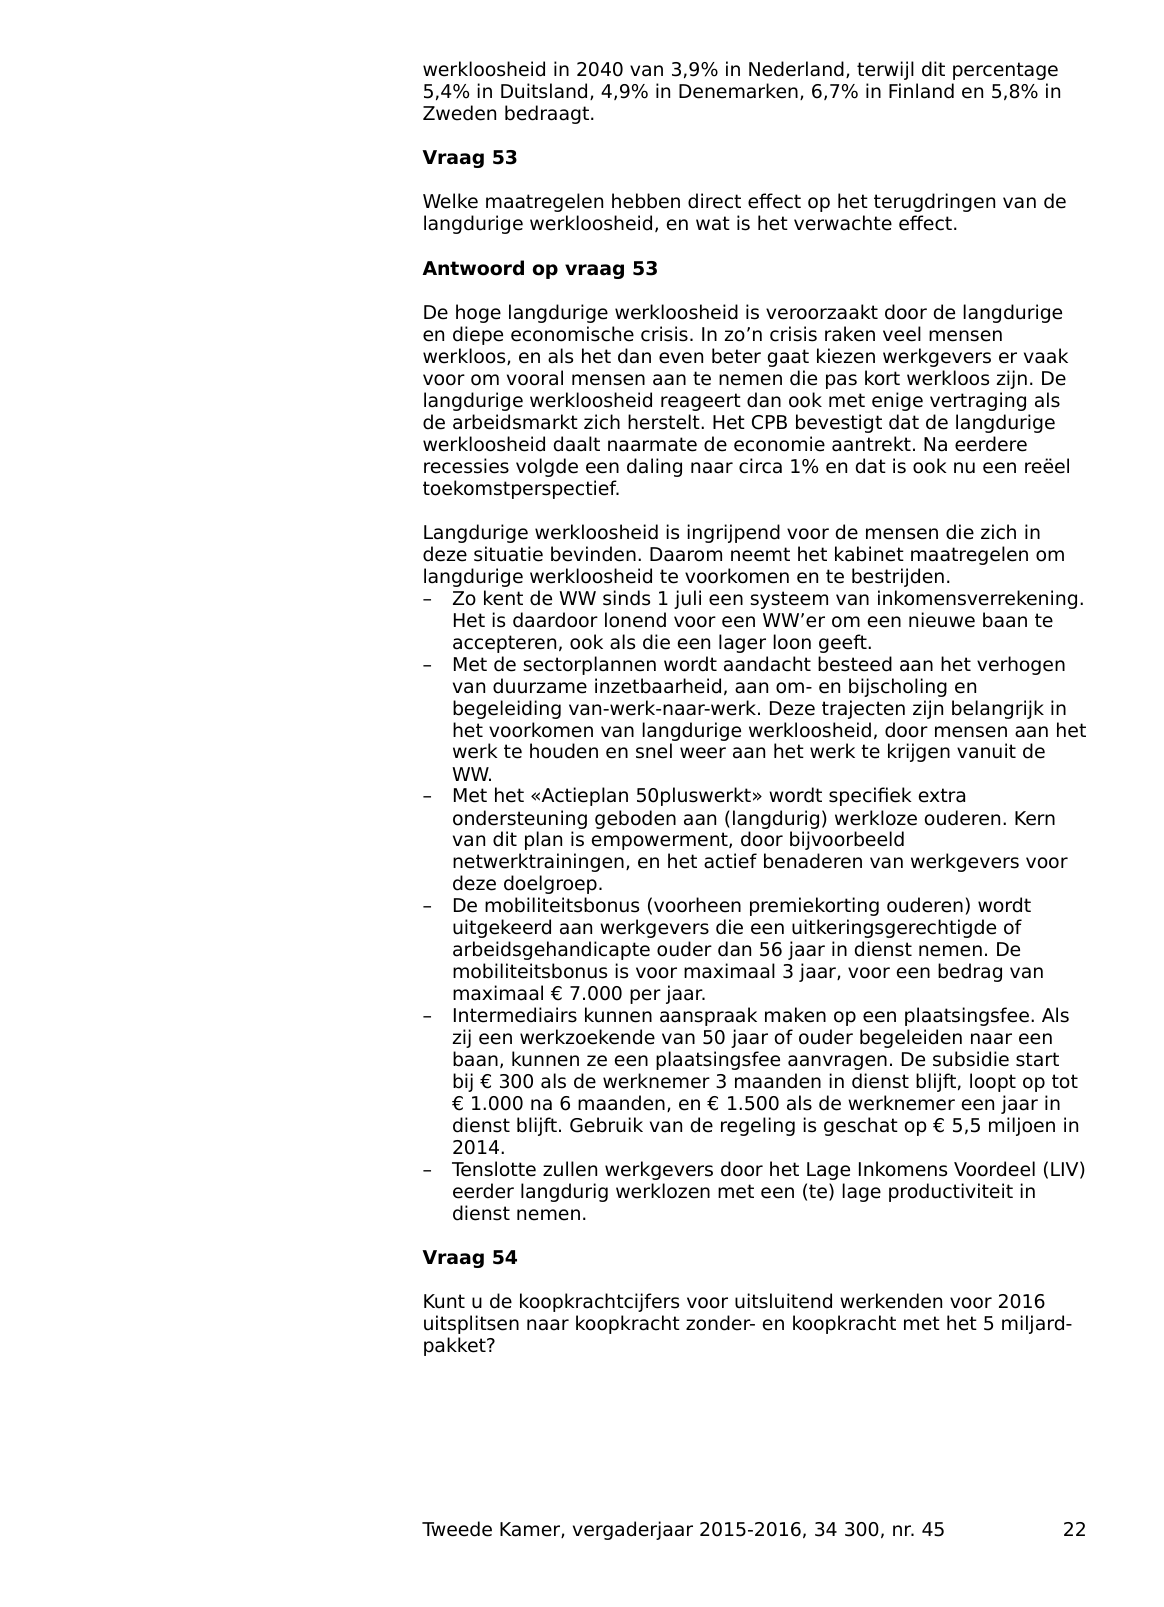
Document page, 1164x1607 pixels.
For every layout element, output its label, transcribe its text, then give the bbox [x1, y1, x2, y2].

text – Intermediairs kunnen aanspraak maken op een plaatsingsfee. Als zij een werkzoekende van 50 jaar of ouder begeleiden naar een baan, kunnen ze een plaatsingsfee aanvragen. De subsidie start bij € 300 als de werknemer 3 maanden in dienst blijft, loopt op tot € 1.000 na 6 maanden, en € 1.500 als de werknemer een jaar in dienst blijft. Gebruik van de regeling is geschat op € 5,5 miljoen in 2014. [422, 1005, 1087, 1159]
text – Tenslotte zullen werkgevers door het Lage Inkomens Voordeel (LIV) eerder langdurig werklozen met een (te) lage productiviteit in dienst nemen. [422, 1159, 1087, 1225]
text De hoge langdurige werkloosheid is veroorzaakt door de langdurige en diepe economische crisis. In zo’n crisis raken veel mensen werkloos, en als het dan even beter gaat kiezen werkgevers er vaak voor om vooral mensen aan te nemen die pas kort werkloos zijn. De langdurige werkloosheid reageert dan ook met enige vertraging als de arbeidsmarkt zich herstelt. Het CPB bevestigt dat de langdurige werkloosheid daalt naarmate de economie aantrekt. Na eerdere recessies volgde een daling naar circa 1% en dat is ook nu een reëel toekomstperspectief. [422, 302, 1087, 499]
subtitle Antwoord op vraag 53 [422, 257, 1087, 279]
text Welke maatregelen hebben direct effect op het terugdringen van de langdurige werkloosheid, en wat is het verwachte effect. [422, 191, 1087, 235]
text Langdurige werkloosheid is ingrijpend voor de mensen die zich in deze situatie bevinden. Daarom neemt het kabinet maatregelen om langdurige werkloosheid te voorkomen en te bestrijden. [422, 522, 1087, 588]
text werkloosheid in 2040 van 3,9% in Nederland, terwijl dit percentage 5,4% in Duitsland, 4,9% in Denemarken, 6,7% in Finland en 5,8% in Zweden bedraagt. [422, 59, 1087, 125]
text – Zo kent de WW sinds 1 juli een systeem van inkomensverrekening. Het is daardoor lonend voor een WW’er om een nieuwe baan te accepteren, ook als die een lager loon geeft. [422, 588, 1087, 653]
text – De mobiliteitsbonus (voorheen premiekorting ouderen) wordt uitgekeerd aan werkgevers die een uitkeringsgerechtigde of arbeidsgehandicapte ouder dan 56 jaar in dienst nemen. De mobiliteitsbonus is voor maximaal 3 jaar, voor een bedrag van maximaal € 7.000 per jaar. [422, 895, 1087, 1005]
text – Met de sectorplannen wordt aandacht besteed aan het verhogen van duurzame inzetbaarheid, aan om- en bijscholing en begeleiding van-werk-naar-werk. Deze trajecten zijn belangrijk in het voorkomen van langdurige werkloosheid, door mensen aan het werk te houden en snel weer aan het werk te krijgen vanuit de WW. [422, 653, 1087, 785]
subtitle Vraag 53 [422, 147, 1087, 169]
subtitle Vraag 54 [422, 1247, 1087, 1269]
text Kunt u de koopkrachtcijfers voor uitsluitend werkenden voor 2016 uitsplitsen naar koopkracht zonder- en koopkracht met het 5 miljard-pakket? [422, 1291, 1087, 1357]
text – Met het «Actieplan 50pluswerkt» wordt specifiek extra ondersteuning geboden aan (langdurig) werkloze ouderen. Kern van dit plan is empowerment, door bijvoorbeeld netwerktrainingen, en het actief benaderen van werkgevers voor deze doelgroep. [422, 785, 1087, 895]
